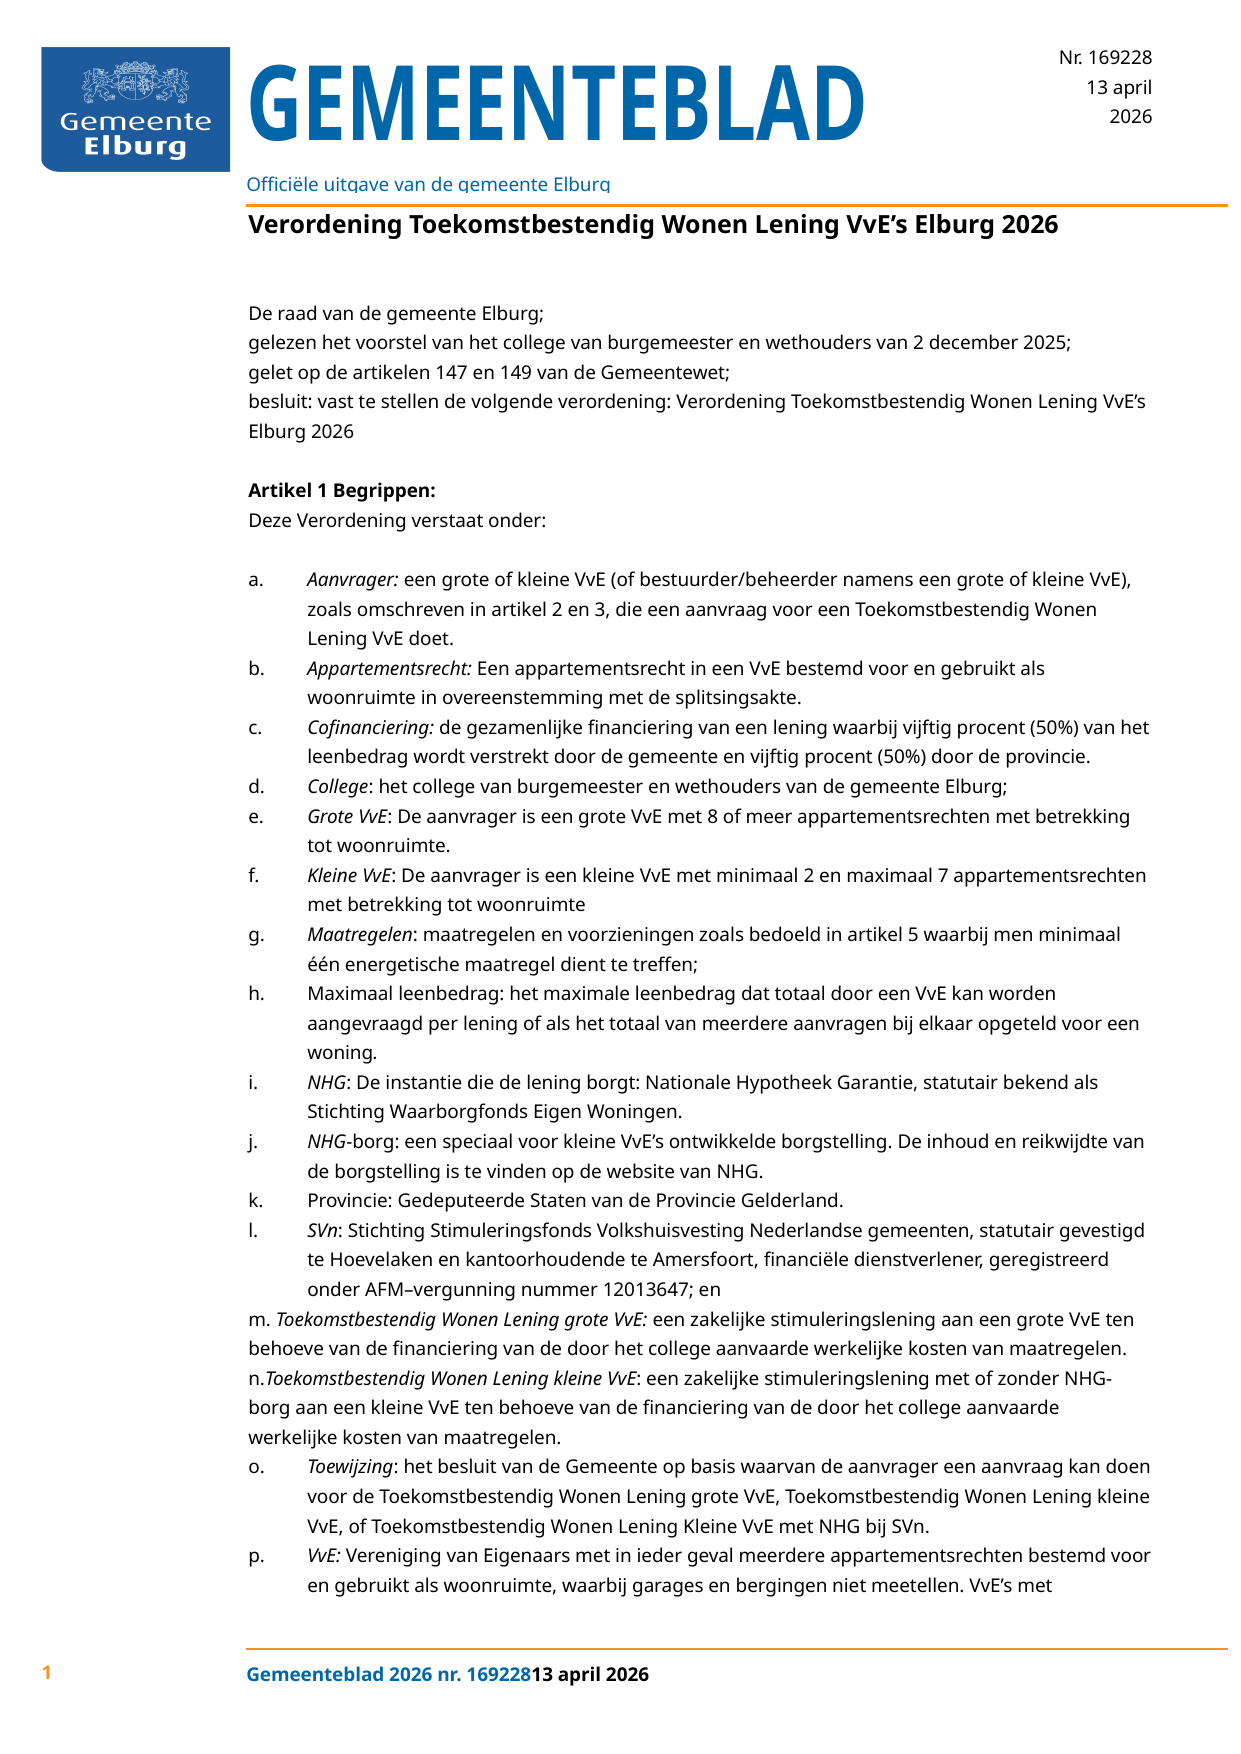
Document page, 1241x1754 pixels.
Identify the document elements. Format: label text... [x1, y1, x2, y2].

text Deze Verordening verstaat onder: [248, 507, 1152, 533]
list Aanvrager: een grote of kleine VvE (of bestuurder/beheerder namens een grote of kleine VvE), zoals omschreven in artikel 2 en 3, die een aanvraag voor een Toekomstbestendig Wonen Lening VvE doet. [248, 566, 1152, 651]
list Provincie: Gedeputeerde Staten van de Provincie Gelderland. [248, 1187, 1152, 1213]
list NHG-borg: een speciaal voor kleine VvE’s ontwikkelde borgstelling. De inhoud en reikwijdte van de borgstelling is te vinden op de website van NHG. [248, 1128, 1152, 1183]
text gelezen het voorstel van het college van burgemeester en wethouders van 2 december 2025; [248, 329, 1152, 355]
text De raad van de gemeente Elburg; [248, 300, 1152, 326]
text besluit: vast te stellen de volgende verordening: Verordening Toekomstbestendig Wonen Lening VvE’s Elburg 2026 [248, 389, 1152, 444]
list NHG: De instantie die de lening borgt: Nationale Hypotheek Garantie, statutair bekend als Stichting Waarborgfonds Eigen Woningen. [248, 1069, 1152, 1124]
list Grote VvE: De aanvrager is een grote VvE met 8 of meer appartementsrechten met betrekking tot woonruimte. [248, 803, 1152, 858]
text gelet op de artikelen 147 en 149 van de Gemeentewet; [248, 359, 1152, 385]
list SVn: Stichting Stimuleringsfonds Volkshuisvesting Nederlandse gemeenten, statutair gevestigd te Hoevelaken en kantoorhoudende te Amersfoort, financiële dienstverlener, geregistreerd onder AFM–vergunning nummer 12013647; en [248, 1217, 1152, 1302]
list Cofinanciering: de gezamenlijke financiering van een lening waarbij vijftig procent (50%) van het leenbedrag wordt verstrekt door de gemeente en vijftig procent (50%) door de provincie. [248, 714, 1152, 769]
text m. Toekomstbestendig Wonen Lening grote VvE: een zakelijke stimuleringslening aan een grote VvE ten behoeve van de financiering van de door het college aanvaarde werkelijke kosten van maatregelen. [248, 1306, 1152, 1361]
text Verordening Toekomstbestendig Wonen Lening VvE’s Elburg 2026 [248, 207, 1152, 241]
list Toewijzing: het besluit van de Gemeente op basis waarvan de aanvrager een aanvraag kan doen voor de Toekomstbestendig Wonen Lening grote VvE, Toekomstbestendig Wonen Lening kleine VvE, of Toekomstbestendig Wonen Lening Kleine VvE met NHG bij SVn. [248, 1454, 1152, 1538]
list Maatregelen: maatregelen en voorzieningen zoals bedoeld in artikel 5 waarbij men minimaal één energetische maatregel dient te treffen; [248, 921, 1152, 976]
list Maximaal leenbedrag: het maximale leenbedrag dat totaal door een VvE kan worden aangevraagd per lening of als het totaal van meerdere aanvragen bij elkaar opgeteld voor een woning. [248, 980, 1152, 1065]
text Artikel 1 Begrippen: [248, 477, 1152, 503]
text n.Toekomstbestendig Wonen Lening kleine VvE: een zakelijke stimuleringslening met of zonder NHG-borg aan een kleine VvE ten behoeve van de financiering van de door het college aanvaarde werkelijke kosten van maatregelen. [248, 1365, 1152, 1450]
list College: het college van burgemeester en wethouders van de gemeente Elburg; [248, 773, 1152, 799]
list Appartementsrecht: Een appartementsrecht in een VvE bestemd voor en gebruikt als woonruimte in overeenstemming met de splitsingsakte. [248, 655, 1152, 710]
list Kleine VvE: De aanvrager is een kleine VvE met minimaal 2 en maximaal 7 appartementsrechten met betrekking tot woonruimte [248, 862, 1152, 917]
picture [41, 47, 231, 172]
list VvE: Vereniging van Eigenaars met in ieder geval meerdere appartementsrechten bestemd voor en gebruikt als woonruimte, waarbij garages en bergingen niet meetellen. VvE’s met [248, 1542, 1152, 1598]
